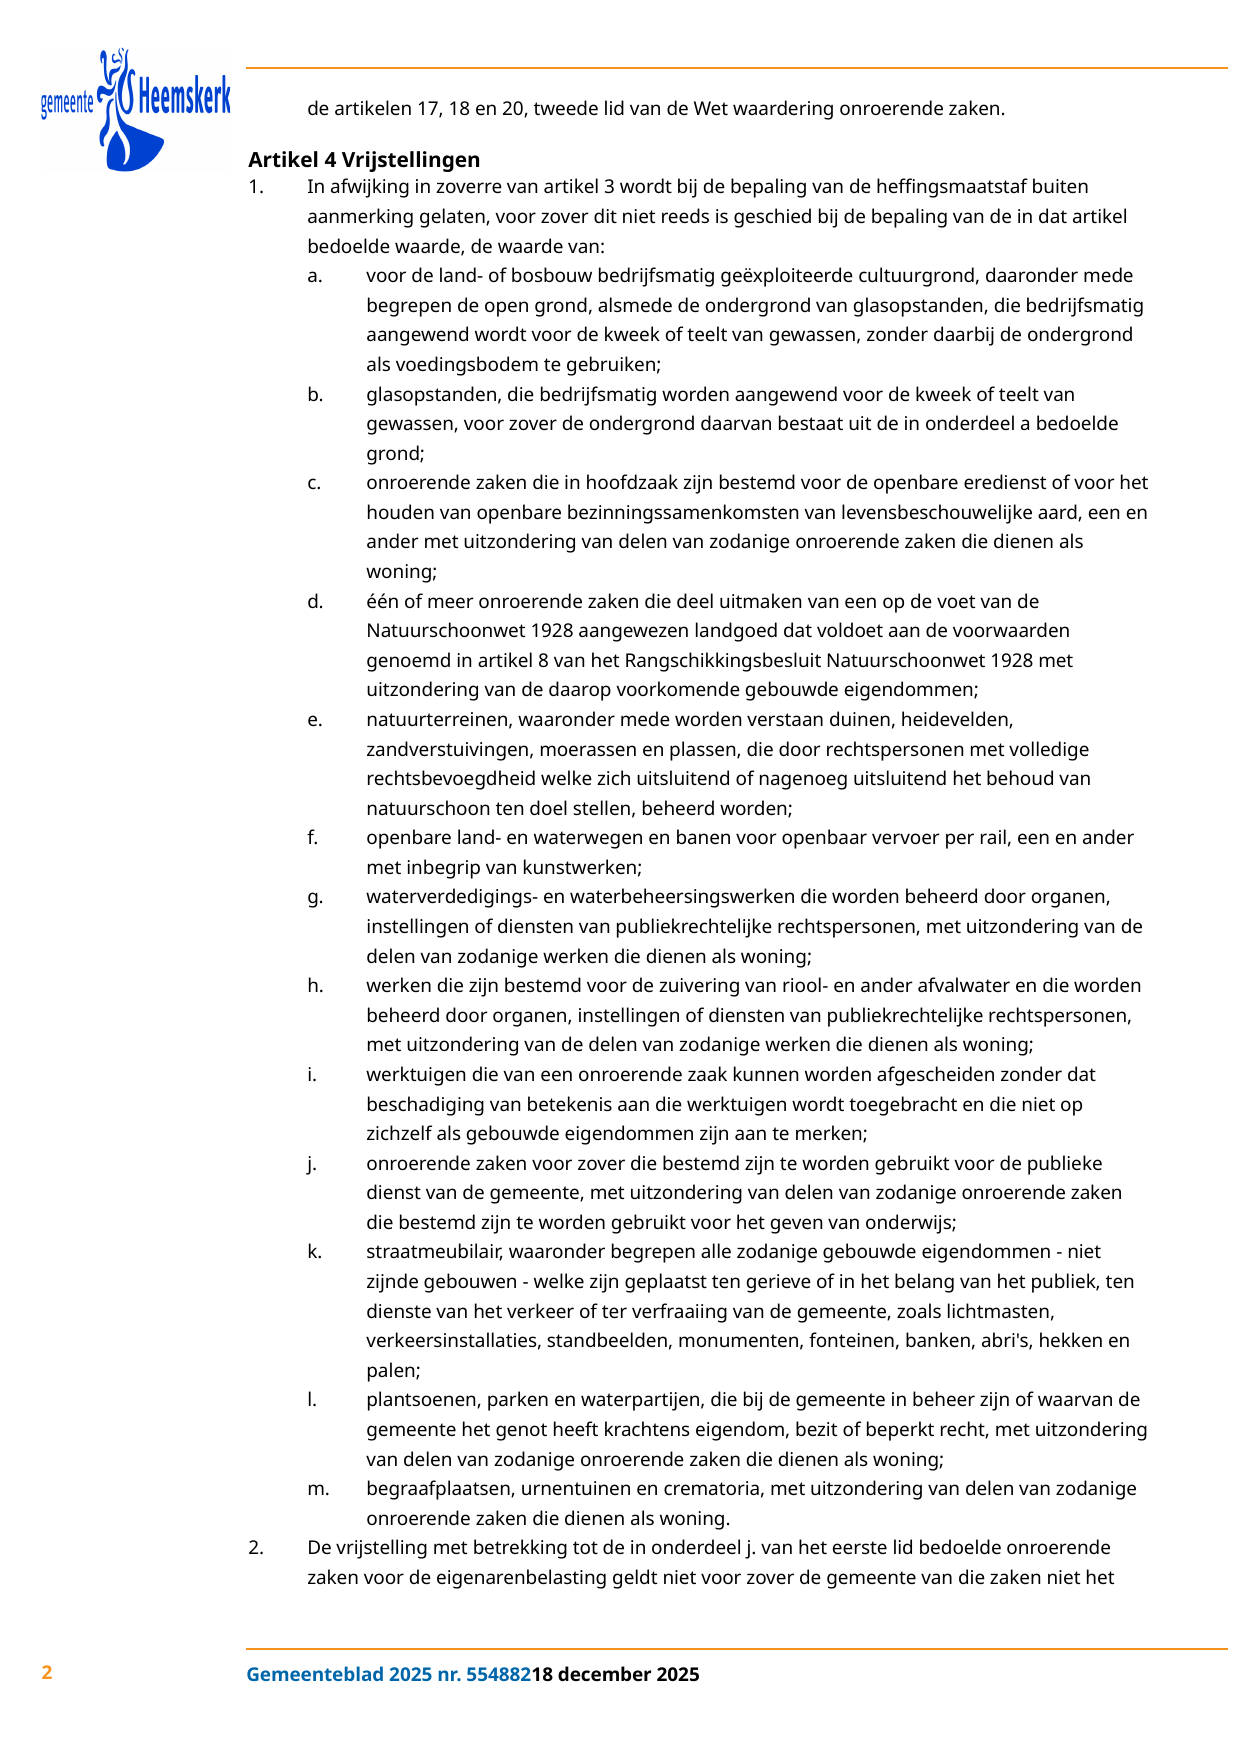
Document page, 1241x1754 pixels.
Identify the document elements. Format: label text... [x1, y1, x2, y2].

list De vrijstelling met betrekking tot de in onderdeel j. van het eerste lid bedoelde onroerende zaken voor de eigenarenbelasting geldt niet voor zover de gemeente van die zaken niet het [248, 1534, 1152, 1590]
list glasopstanden, die bedrijfsmatig worden aangewend voor de kweek of teelt van gewassen, voor zover de ondergrond daarvan bestaat uit de in onderdeel a bedoelde grond; [307, 381, 1152, 466]
picture [41, 47, 231, 172]
text Artikel 4 Vrijstellingen [248, 145, 1152, 174]
list werken die zijn bestemd voor de zuivering van riool- en ander afvalwater en die worden beheerd door organen, instellingen of diensten van publiekrechtelijke rechtspersonen, met uitzondering van de delen van zodanige werken die dienen als woning; [307, 972, 1152, 1057]
list natuurterreinen, waaronder mede worden verstaan duinen, heidevelden, zandverstuivingen, moerassen en plassen, die door rechtspersonen met volledige rechtsbevoegdheid welke zich uitsluitend of nagenoeg uitsluitend het behoud van natuurschoon ten doel stellen, beheerd worden; [307, 706, 1152, 821]
list onroerende zaken voor zover die bestemd zijn te worden gebruikt voor de publieke dienst van de gemeente, met uitzondering van delen van zodanige onroerende zaken die bestemd zijn te worden gebruikt voor het geven van onderwijs; [307, 1150, 1152, 1235]
list In afwijking in zoverre van artikel 3 wordt bij de bepaling van de heffingsmaatstaf buiten aanmerking gelaten, voor zover dit niet reeds is geschied bij de bepaling van de in dat artikel bedoelde waarde, de waarde van: [248, 174, 1152, 258]
list begraafplaatsen, urnentuinen en crematoria, met uitzondering van delen van zodanige onroerende zaken die dienen als woning. [307, 1475, 1152, 1531]
list de artikelen 17, 18 en 20, tweede lid van de Wet waardering onroerende zaken. [248, 95, 1152, 121]
list voor de land- of bosbouw bedrijfsmatig geëxploiteerde cultuurgrond, daaronder mede begrepen de open grond, alsmede de ondergrond van glasopstanden, die bedrijfsmatig aangewend wordt voor de kweek of teelt van gewassen, zonder daarbij de ondergrond als voedingsbodem te gebruiken; [307, 262, 1152, 377]
list werktuigen die van een onroerende zaak kunnen worden afgescheiden zonder dat beschadiging van betekenis aan die werktuigen wordt toegebracht en die niet op zichzelf als gebouwde eigendommen zijn aan te merken; [307, 1061, 1152, 1146]
list waterverdedigings- en waterbeheersingswerken die worden beheerd door organen, instellingen of diensten van publiekrechtelijke rechtspersonen, met uitzondering van de delen van zodanige werken die dienen als woning; [307, 884, 1152, 968]
list straatmeubilair, waaronder begrepen alle zodanige gebouwde eigendommen - niet zijnde gebouwen - welke zijn geplaatst ten gerieve of in het belang van het publiek, ten dienste van het verkeer of ter verfraaiing van de gemeente, zoals lichtmasten, verkeersinstallaties, standbeelden, monumenten, fonteinen, banken, abri's, hekken en palen; [307, 1239, 1152, 1383]
list onroerende zaken die in hoofdzaak zijn bestemd voor de openbare eredienst of voor het houden van openbare bezinningssamenkomsten van levensbeschouwelijke aard, een en ander met uitzondering van delen van zodanige onroerende zaken die dienen als woning; [307, 469, 1152, 584]
list één of meer onroerende zaken die deel uitmaken van een op de voet van de Natuurschoonwet 1928 aangewezen landgoed dat voldoet aan de voorwaarden genoemd in artikel 8 van het Rangschikkingsbesluit Natuurschoonwet 1928 met uitzondering van de daarop voorkomende gebouwde eigendommen; [307, 588, 1152, 702]
list openbare land- en waterwegen en banen voor openbaar vervoer per rail, een en ander met inbegrip van kunstwerken; [307, 824, 1152, 880]
list plantsoenen, parken en waterpartijen, die bij de gemeente in beheer zijn of waarvan de gemeente het genot heeft krachtens eigendom, bezit of beperkt recht, met uitzondering van delen van zodanige onroerende zaken die dienen als woning; [307, 1387, 1152, 1471]
